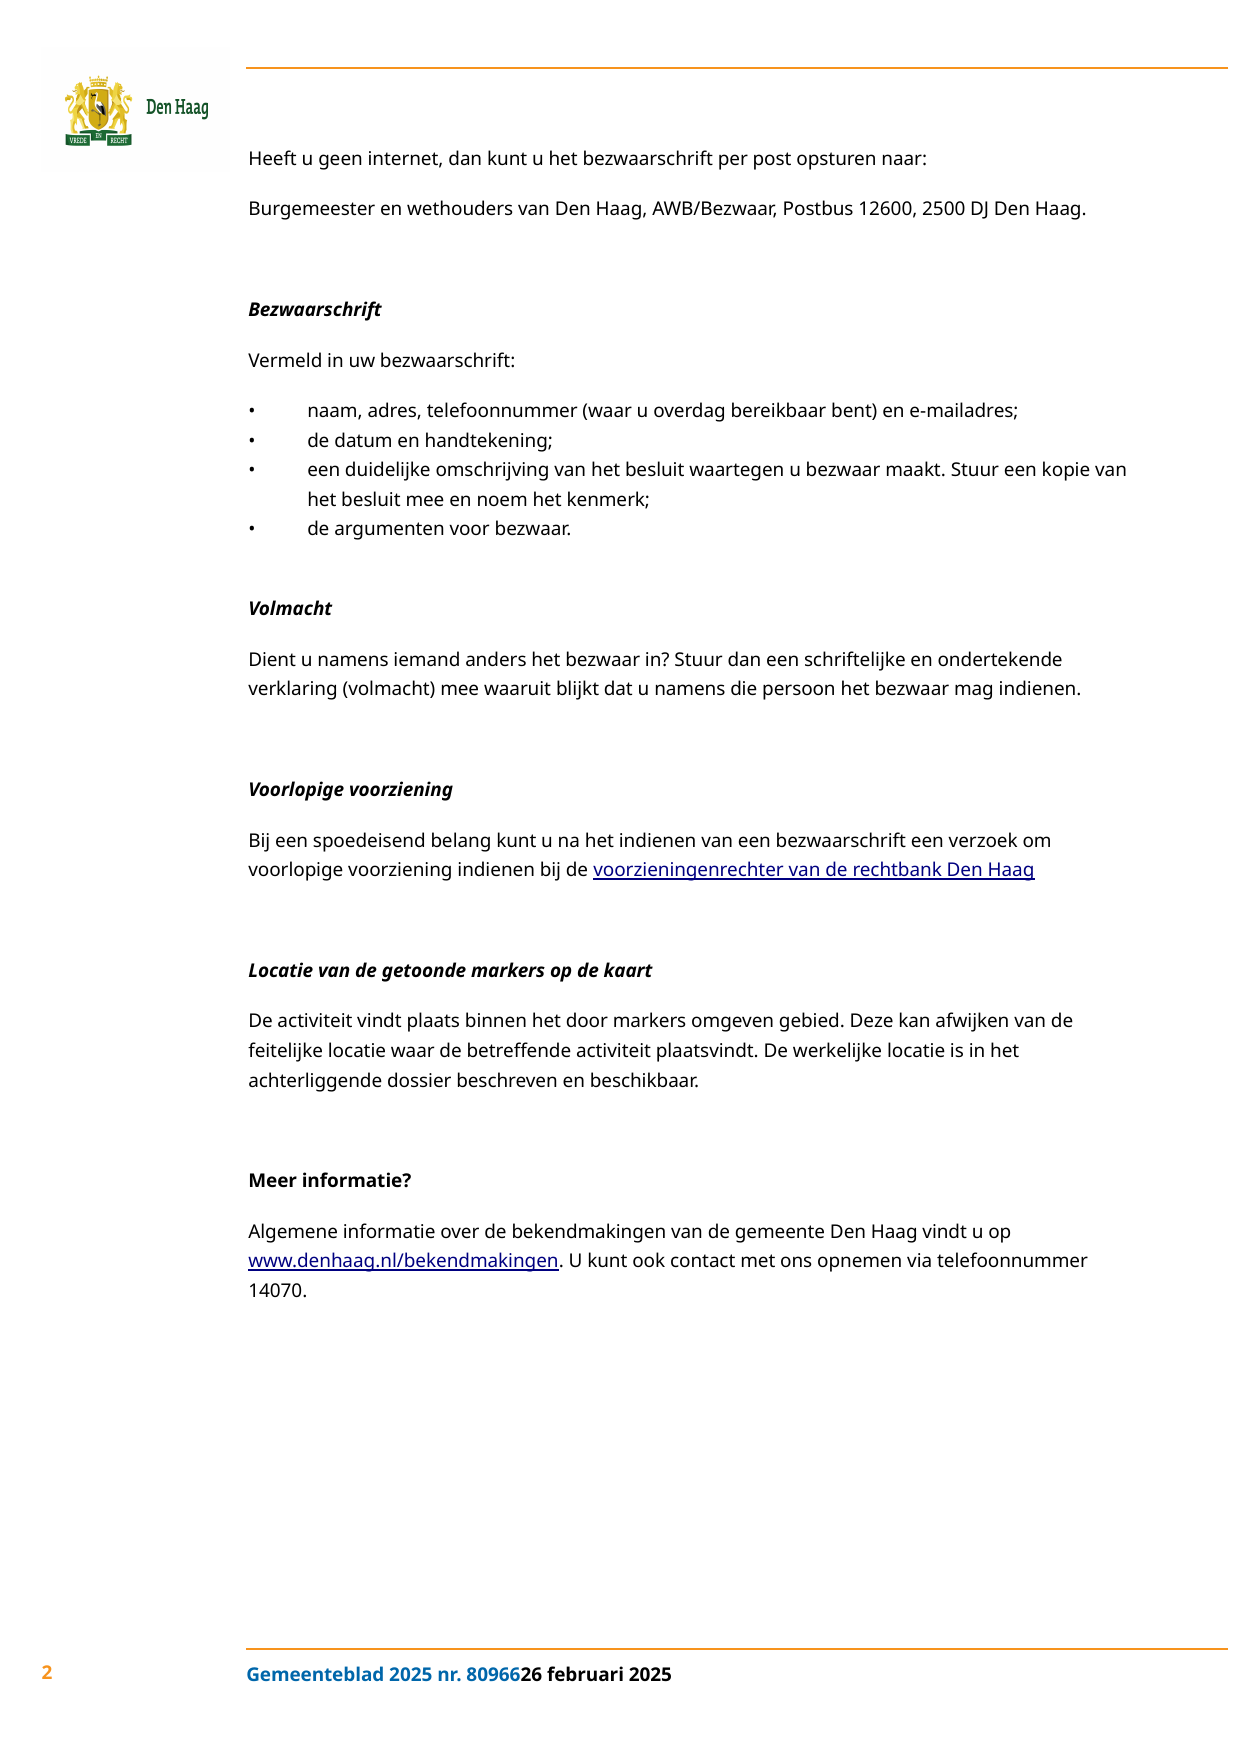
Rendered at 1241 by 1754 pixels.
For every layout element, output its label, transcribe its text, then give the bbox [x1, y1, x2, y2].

text Algemene informatie over de bekendmakingen van de gemeente Den Haag vindt u op www.denhaag.nl/bekendmakingen. U kunt ook contact met ons opnemen via telefoonnummer 14070. [248, 1218, 1152, 1303]
text Locatie van de getoonde markers op de kaart [248, 957, 1152, 983]
list de argumenten voor bezwaar. [248, 516, 1152, 541]
text Heeft u geen internet, dan kunt u het bezwaarschrift per post opsturen naar: [248, 145, 1152, 171]
text Vermeld in uw bezwaarschrift: [248, 347, 1152, 373]
list de datum en handtekening; [248, 427, 1152, 453]
text Meer informatie? [248, 1168, 1152, 1193]
text Bezwaarschrift [248, 296, 1152, 322]
text Burgemeester en wethouders van Den Haag, AWB/Bezwaar, Postbus 12600, 2500 DJ Den Haag. [248, 196, 1152, 221]
text Volmacht [248, 596, 1152, 621]
text Bij een spoedeisend belang kunt u na het indienen van een bezwaarschrift een verzoek om voorlopige voorziening indienen bij de voorzieningenrechter van de rechtbank Den Haag [248, 827, 1152, 882]
picture [41, 47, 231, 172]
list een duidelijke omschrijving van het besluit waartegen u bezwaar maakt. Stuur een kopie van het besluit mee en noem het kenmerk; [248, 456, 1152, 512]
text Dient u namens iemand anders het bezwaar in? Stuur dan een schriftelijke en ondertekende verklaring (volmacht) mee waaruit blijkt dat u namens die persoon het bezwaar mag indienen. [248, 646, 1152, 701]
text De activiteit vindt plaats binnen het door markers omgeven gebied. Deze kan afwijken van de feitelijke locatie waar de betreffende activiteit plaatsvindt. De werkelijke locatie is in het achterliggende dossier beschreven en beschikbaar. [248, 1008, 1152, 1093]
text Voorlopige voorziening [248, 776, 1152, 802]
list naam, adres, telefoonnummer (waar u overdag bereikbaar bent) en e-mailadres; [248, 397, 1152, 423]
